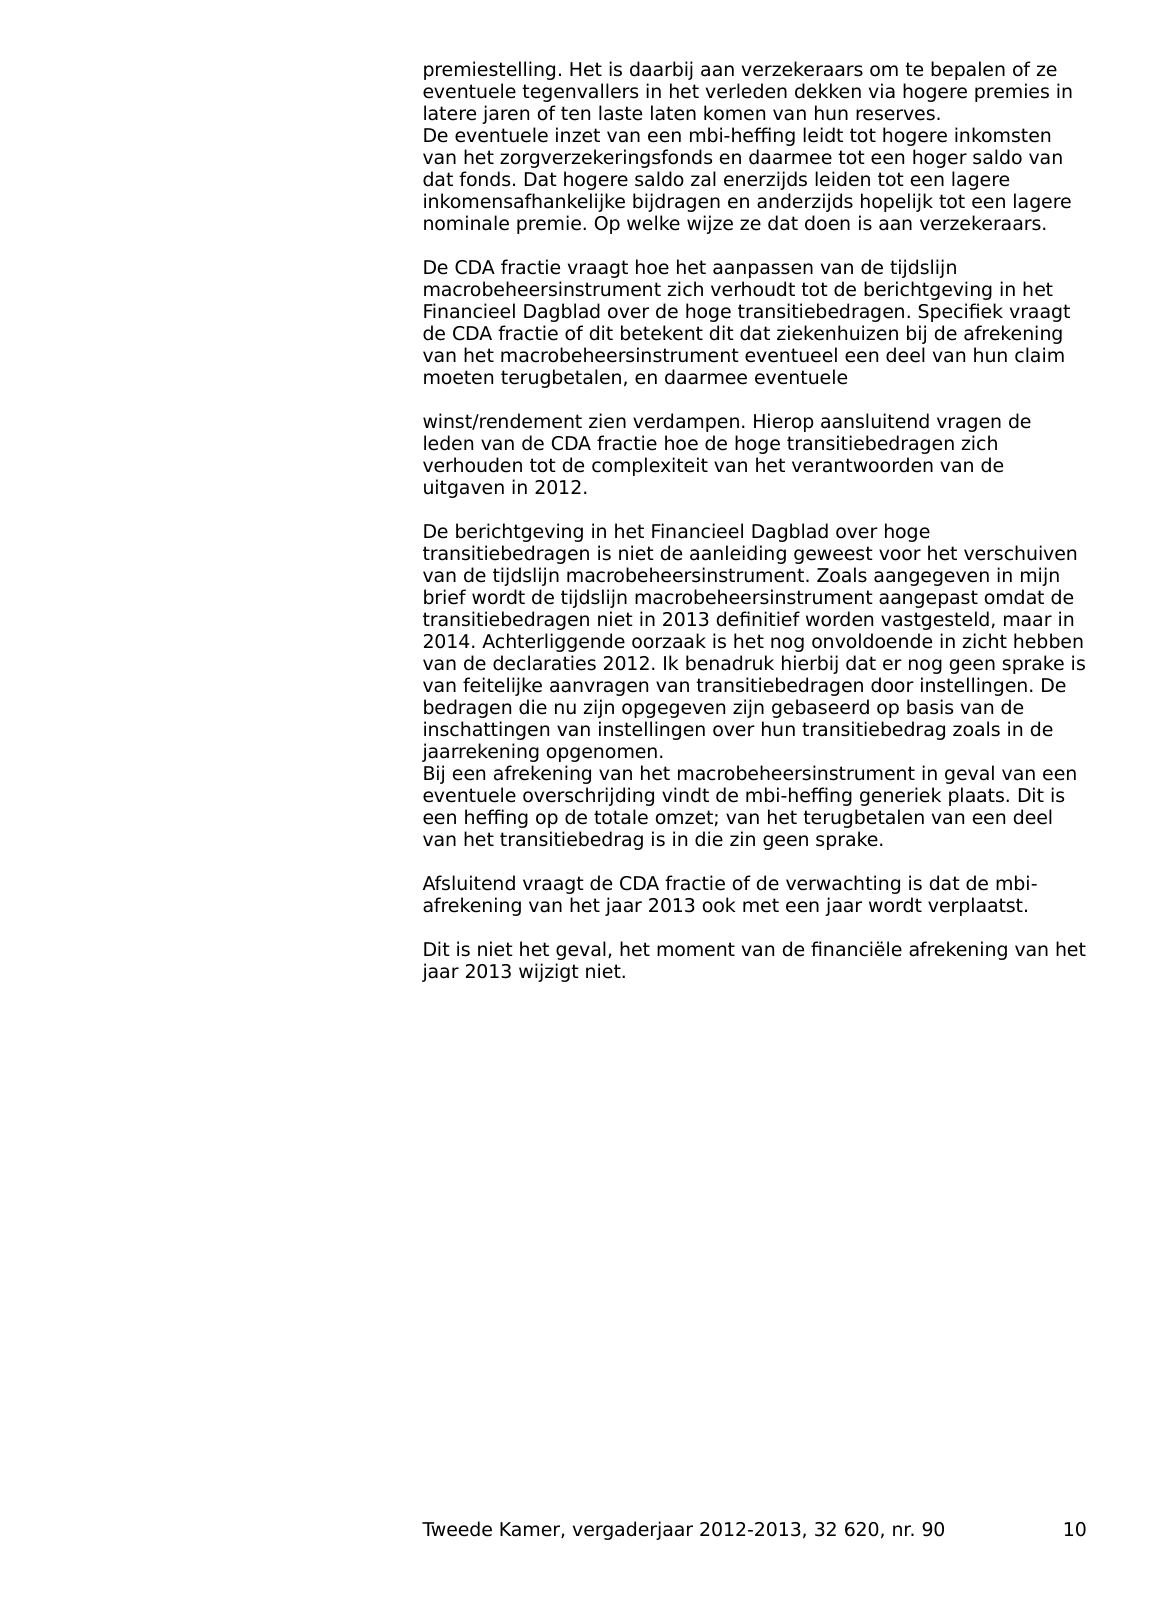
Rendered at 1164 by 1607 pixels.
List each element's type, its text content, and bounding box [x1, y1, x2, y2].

text Dit is niet het geval, het moment van de financiële afrekening van het jaar 2013 wijzigt niet. [422, 939, 1087, 983]
text De eventuele inzet van een mbi-heffing leidt tot hogere inkomsten van het zorgverzekeringsfonds en daarmee tot een hoger saldo van dat fonds. Dat hogere saldo zal enerzijds leiden tot een lagere inkomensafhankelijke bijdragen en anderzijds hopelijk tot een lagere nominale premie. Op welke wijze ze dat doen is aan verzekeraars. [422, 125, 1087, 235]
text De CDA fractie vraagt hoe het aanpassen van de tijdslijn macrobeheersinstrument zich verhoudt tot de berichtgeving in het Financieel Dagblad over de hoge transitiebedragen. Specifiek vraagt de CDA fractie of dit betekent dit dat ziekenhuizen bij de afrekening van het macrobeheersinstrument eventueel een deel van hun claim moeten terugbetalen, en daarmee eventuele [422, 257, 1087, 389]
text premiestelling. Het is daarbij aan verzekeraars om te bepalen of ze eventuele tegenvallers in het verleden dekken via hogere premies in latere jaren of ten laste laten komen van hun reserves. [422, 59, 1087, 125]
text De berichtgeving in het Financieel Dagblad over hoge transitiebedragen is niet de aanleiding geweest voor het verschuiven van de tijdslijn macrobeheersinstrument. Zoals aangegeven in mijn brief wordt de tijdslijn macrobeheersinstrument aangepast omdat de transitiebedragen niet in 2013 definitief worden vastgesteld, maar in 2014. Achterliggende oorzaak is het nog onvoldoende in zicht hebben van de declaraties 2012. Ik benadruk hierbij dat er nog geen sprake is van feitelijke aanvragen van transitiebedragen door instellingen. De bedragen die nu zijn opgegeven zijn gebaseerd op basis van de inschattingen van instellingen over hun transitiebedrag zoals in de jaarrekening opgenomen. [422, 521, 1087, 763]
text Afsluitend vraagt de CDA fractie of de verwachting is dat de mbi-afrekening van het jaar 2013 ook met een jaar wordt verplaatst. [422, 873, 1087, 917]
text Bij een afrekening van het macrobeheersinstrument in geval van een eventuele overschrijding vindt de mbi-heffing generiek plaats. Dit is een heffing op de totale omzet; van het terugbetalen van een deel van het transitiebedrag is in die zin geen sprake. [422, 763, 1087, 851]
text winst/rendement zien verdampen. Hierop aansluitend vragen de leden van de CDA fractie hoe de hoge transitiebedragen zich verhouden tot de complexiteit van het verantwoorden van de uitgaven in 2012. [422, 411, 1087, 499]
